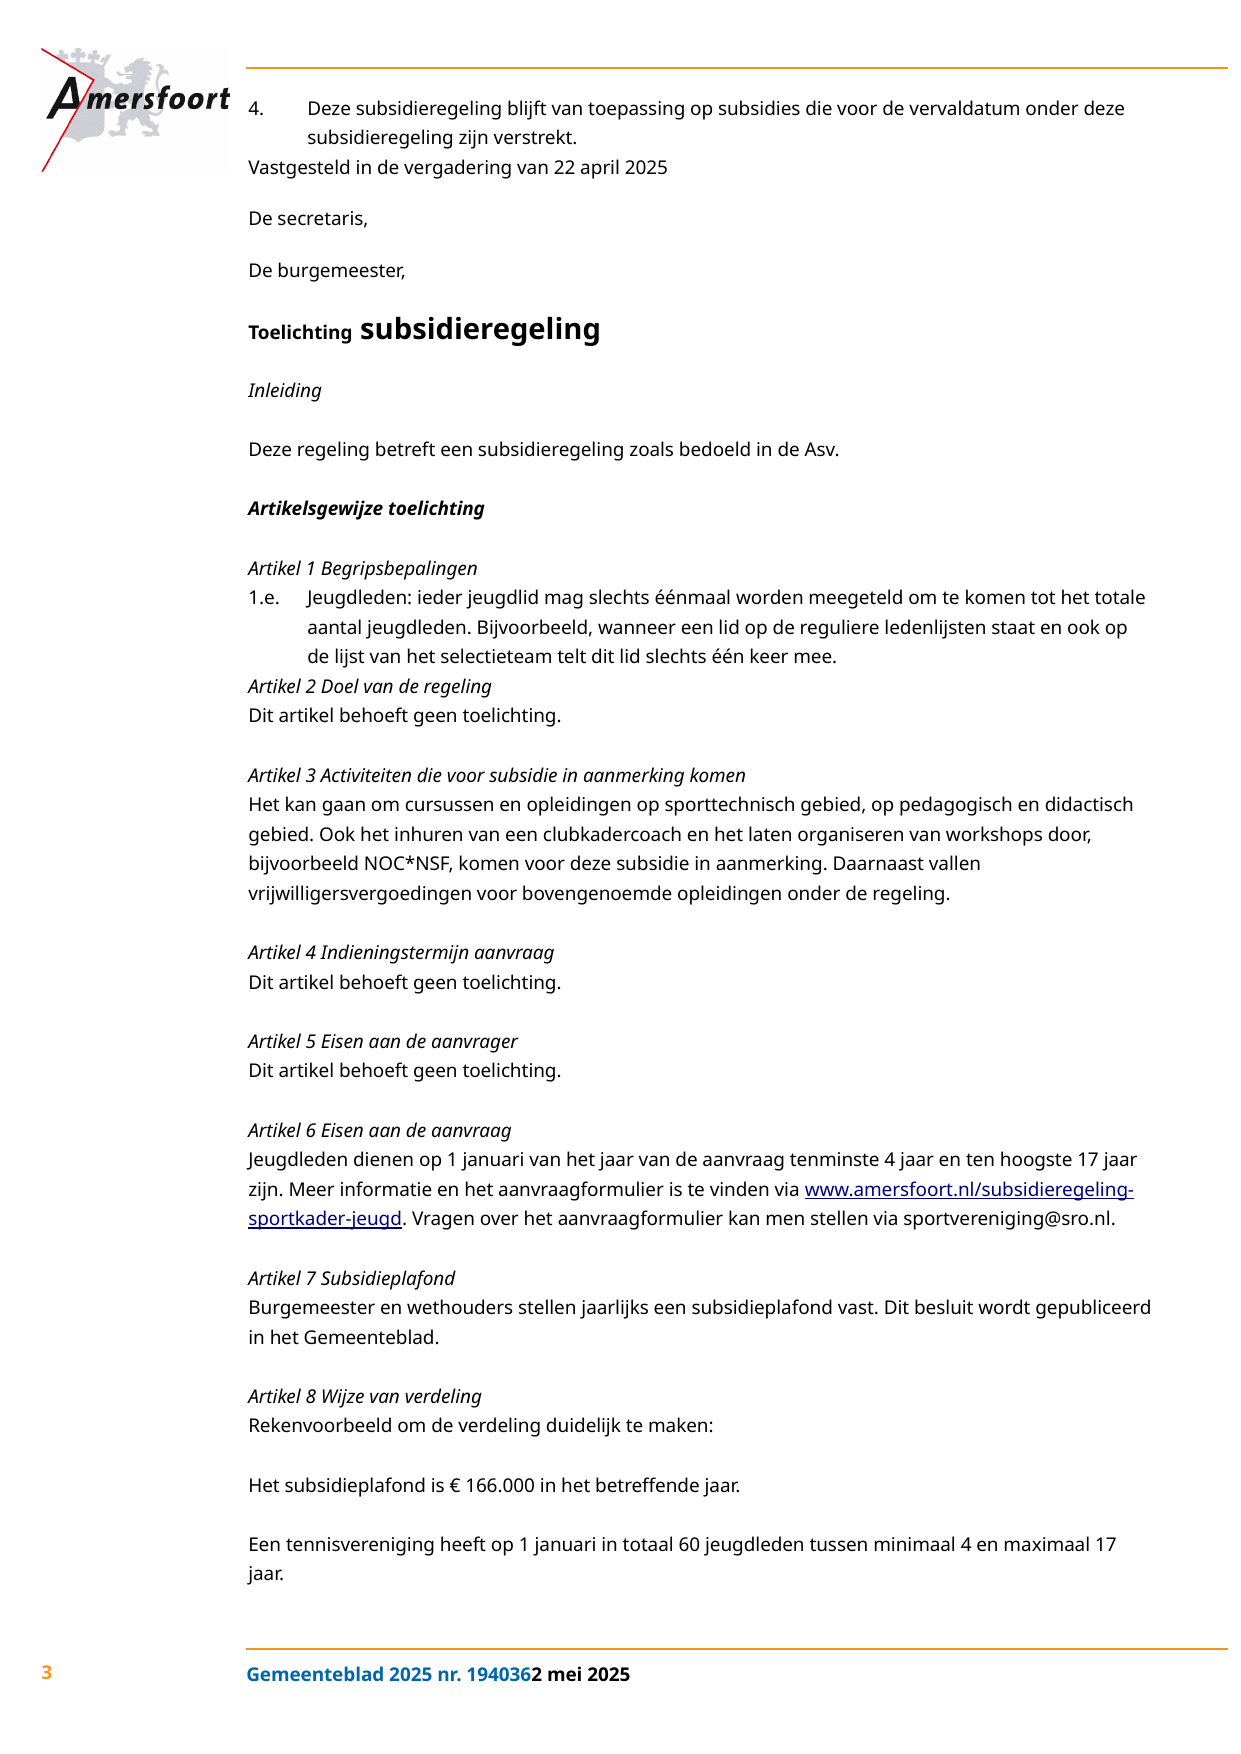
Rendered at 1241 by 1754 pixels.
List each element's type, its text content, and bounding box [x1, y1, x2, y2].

text Dit artikel behoeft geen toelichting. [248, 1058, 1152, 1083]
text Artikelsgewijze toelichting [248, 496, 1152, 521]
text Inleiding [248, 377, 1152, 403]
text Dit artikel behoeft geen toelichting. [248, 703, 1152, 728]
text Artikel 4 Indieningstermijn aanvraag [248, 939, 1152, 965]
text De burgemeester, [248, 257, 1152, 283]
list Deze subsidieregeling blijft van toepassing op subsidies die voor de vervaldatum onder deze subsidieregeling zijn verstrekt. [248, 95, 1152, 150]
text Burgemeester en wethouders stellen jaarlijks een subsidieplafond vast. Dit besluit wordt gepubliceerd in het Gemeenteblad. [248, 1294, 1152, 1349]
list Jeugdleden: ieder jeugdlid mag slechts éénmaal worden meegeteld om te komen tot het totale aantal jeugdleden. Bijvoorbeeld, wanneer een lid op de reguliere ledenlijsten staat en ook op de lijst van het selectieteam telt dit lid slechts één keer mee. [248, 584, 1152, 669]
text Het subsidieplafond is € 166.000 in het betreffende jaar. [248, 1472, 1152, 1497]
text Artikel 8 Wijze van verdeling [248, 1383, 1152, 1409]
text Artikel 2 Doel van de regeling [248, 673, 1152, 699]
text Artikel 3 Activiteiten die voor subsidie in aanmerking komen [248, 762, 1152, 787]
picture [41, 47, 231, 172]
text Dit artikel behoeft geen toelichting. [248, 969, 1152, 994]
text Toelichting subsidieregeling [248, 308, 1152, 348]
text Artikel 5 Eisen aan de aanvrager [248, 1028, 1152, 1054]
text Artikel 7 Subsidieplafond [248, 1265, 1152, 1290]
text Artikel 6 Eisen aan de aanvraag [248, 1117, 1152, 1142]
text Rekenvoorbeeld om de verdeling duidelijk te maken: [248, 1413, 1152, 1438]
text Artikel 1 Begripsbepalingen [248, 555, 1152, 580]
text Vastgesteld in de vergadering van 22 april 2025 [248, 154, 1152, 180]
text Jeugdleden dienen op 1 januari van het jaar van de aanvraag tenminste 4 jaar en ten hoogste 17 jaar zijn. Meer informatie en het aanvraagformulier is te vinden via www.amersfoort.nl/subsidieregeling-sportkader-jeugd. Vragen over het aanvraagformulier kan men stellen via sportvereniging@sro.nl. [248, 1146, 1152, 1231]
text Het kan gaan om cursussen en opleidingen op sporttechnisch gebied, op pedagogisch en didactisch gebied. Ook het inhuren van een clubkadercoach en het laten organiseren van workshops door, bijvoorbeeld NOC*NSF, komen voor deze subsidie in aanmerking. Daarnaast vallen vrijwilligersvergoedingen voor bovengenoemde opleidingen onder de regeling. [248, 791, 1152, 906]
text De secretaris, [248, 205, 1152, 231]
text Een tennisvereniging heeft op 1 januari in totaal 60 jeugdleden tussen minimaal 4 en maximaal 17 jaar. [248, 1531, 1152, 1586]
text Deze regeling betreft een subsidieregeling zoals bedoeld in de Asv. [248, 436, 1152, 462]
